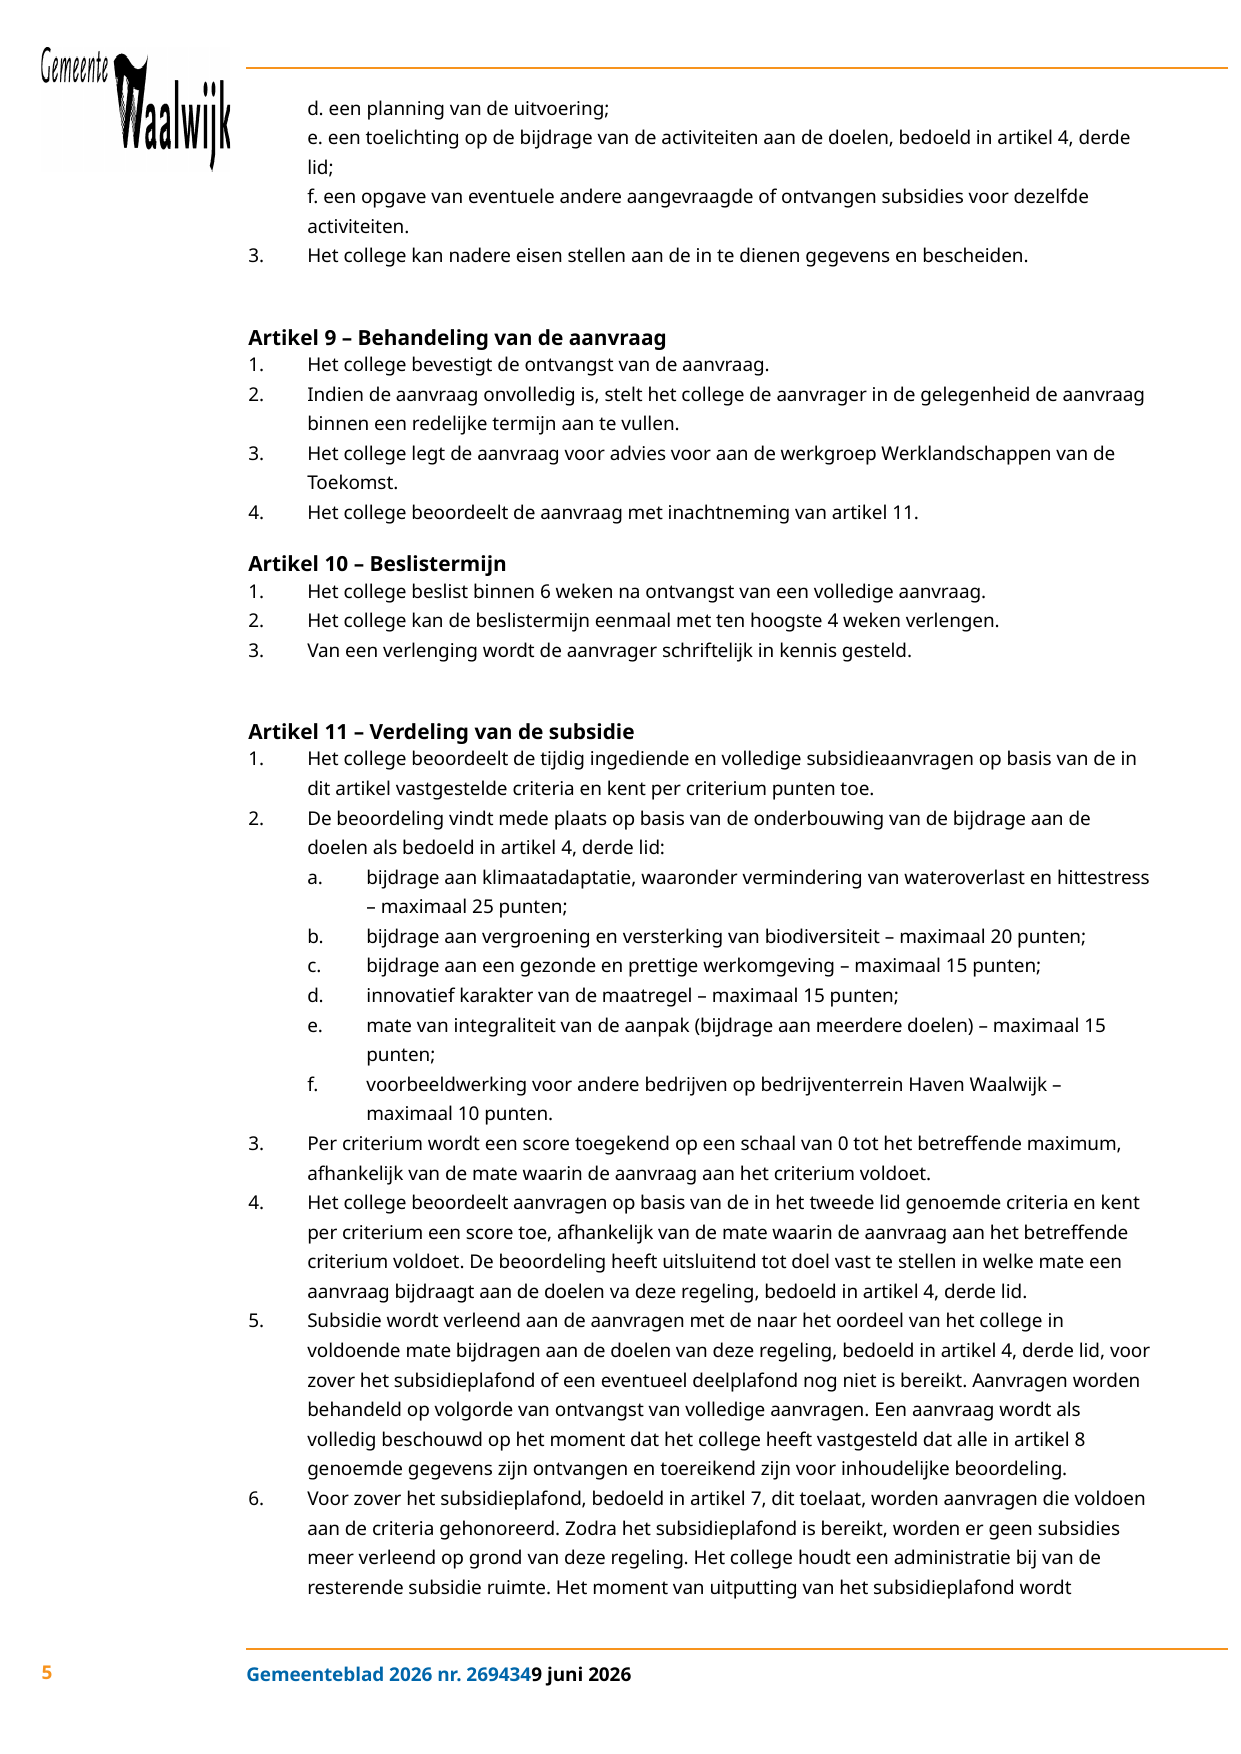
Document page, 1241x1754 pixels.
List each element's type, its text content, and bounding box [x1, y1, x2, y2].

list Het college kan de beslistermijn eenmaal met ten hoogste 4 weken verlengen. [248, 607, 1152, 633]
list Het college beoordeelt aanvragen op basis van de in het tweede lid genoemde criteria en kent per criterium een score toe, afhankelijk van de mate waarin de aanvraag aan het betreffende criterium voldoet. De beoordeling heeft uitsluitend tot doel vast te stellen in welke mate een aanvraag bijdraagt aan de doelen va deze regeling, bedoeld in artikel 4, derde lid. [248, 1189, 1152, 1304]
list f. een opgave van eventuele andere aangevraagde of ontvangen subsidies voor dezelfde activiteiten. [248, 183, 1152, 239]
list d. een planning van de uitvoering; [248, 95, 1152, 121]
list Het college beoordeelt de aanvraag met inachtneming van artikel 11. [248, 499, 1152, 525]
list bijdrage aan een gezonde en prettige werkomgeving – maximaal 15 punten; [307, 953, 1152, 978]
list Het college kan nadere eisen stellen aan de in te dienen gegevens en bescheiden. [248, 243, 1152, 268]
list Voor zover het subsidieplafond, bedoeld in artikel 7, dit toelaat, worden aanvragen die voldoen aan de criteria gehonoreerd. Zodra het subsidieplafond is bereikt, worden er geen subsidies meer verleend op grond van deze regeling. Het college houdt een administratie bij van de resterende subsidie ruimte. Het moment van uitputting van het subsidieplafond wordt [248, 1485, 1152, 1599]
list Per criterium wordt een score toegekend op een schaal van 0 tot het betreffende maximum, afhankelijk van de mate waarin de aanvraag aan het criterium voldoet. [248, 1130, 1152, 1185]
list Het college legt de aanvraag voor advies voor aan de werkgroep Werklandschappen van de Toekomst. [248, 440, 1152, 495]
list Van een verlenging wordt de aanvrager schriftelijk in kennis gesteld. [248, 637, 1152, 663]
text Artikel 11 – Verdeling van de subsidie [248, 717, 1152, 746]
list bijdrage aan klimaatadaptatie, waaronder vermindering van wateroverlast en hittestress – maximaal 25 punten; [307, 864, 1152, 919]
list De beoordeling vindt mede plaats op basis van de onderbouwing van de bijdrage aan de doelen als bedoeld in artikel 4, derde lid: [248, 805, 1152, 860]
picture [41, 47, 231, 172]
list Subsidie wordt verleend aan de aanvragen met de naar het oordeel van het college in voldoende mate bijdragen aan de doelen van deze regeling, bedoeld in artikel 4, derde lid, voor zover het subsidieplafond of een eventueel deelplafond nog niet is bereikt. Aanvragen worden behandeld op volgorde van ontvangst van volledige aanvragen. Een aanvraag wordt als volledig beschouwd op het moment dat het college heeft vastgesteld dat alle in artikel 8 genoemde gegevens zijn ontvangen en toereikend zijn voor inhoudelijke beoordeling. [248, 1308, 1152, 1481]
list mate van integraliteit van de aanpak (bijdrage aan meerdere doelen) – maximaal 15 punten; [307, 1012, 1152, 1067]
list Indien de aanvraag onvolledig is, stelt het college de aanvrager in de gelegenheid de aanvraag binnen een redelijke termijn aan te vullen. [248, 381, 1152, 436]
list Het college beslist binnen 6 weken na ontvangst van een volledige aanvraag. [248, 578, 1152, 604]
list innovatief karakter van de maatregel – maximaal 15 punten; [307, 982, 1152, 1008]
list Het college beoordeelt de tijdig ingediende en volledige subsidieaanvragen op basis van de in dit artikel vastgestelde criteria en kent per criterium punten toe. [248, 746, 1152, 801]
list bijdrage aan vergroening en versterking van biodiversiteit – maximaal 20 punten; [307, 923, 1152, 949]
list Het college bevestigt de ontvangst van de aanvraag. [248, 351, 1152, 377]
list e. een toelichting op de bijdrage van de activiteiten aan de doelen, bedoeld in artikel 4, derde lid; [248, 124, 1152, 180]
text Artikel 10 – Beslistermijn [248, 549, 1152, 578]
text Artikel 9 – Behandeling van de aanvraag [248, 323, 1152, 351]
list voorbeeldwerking voor andere bedrijven op bedrijventerrein Haven Waalwijk – maximaal 10 punten. [307, 1071, 1152, 1126]
